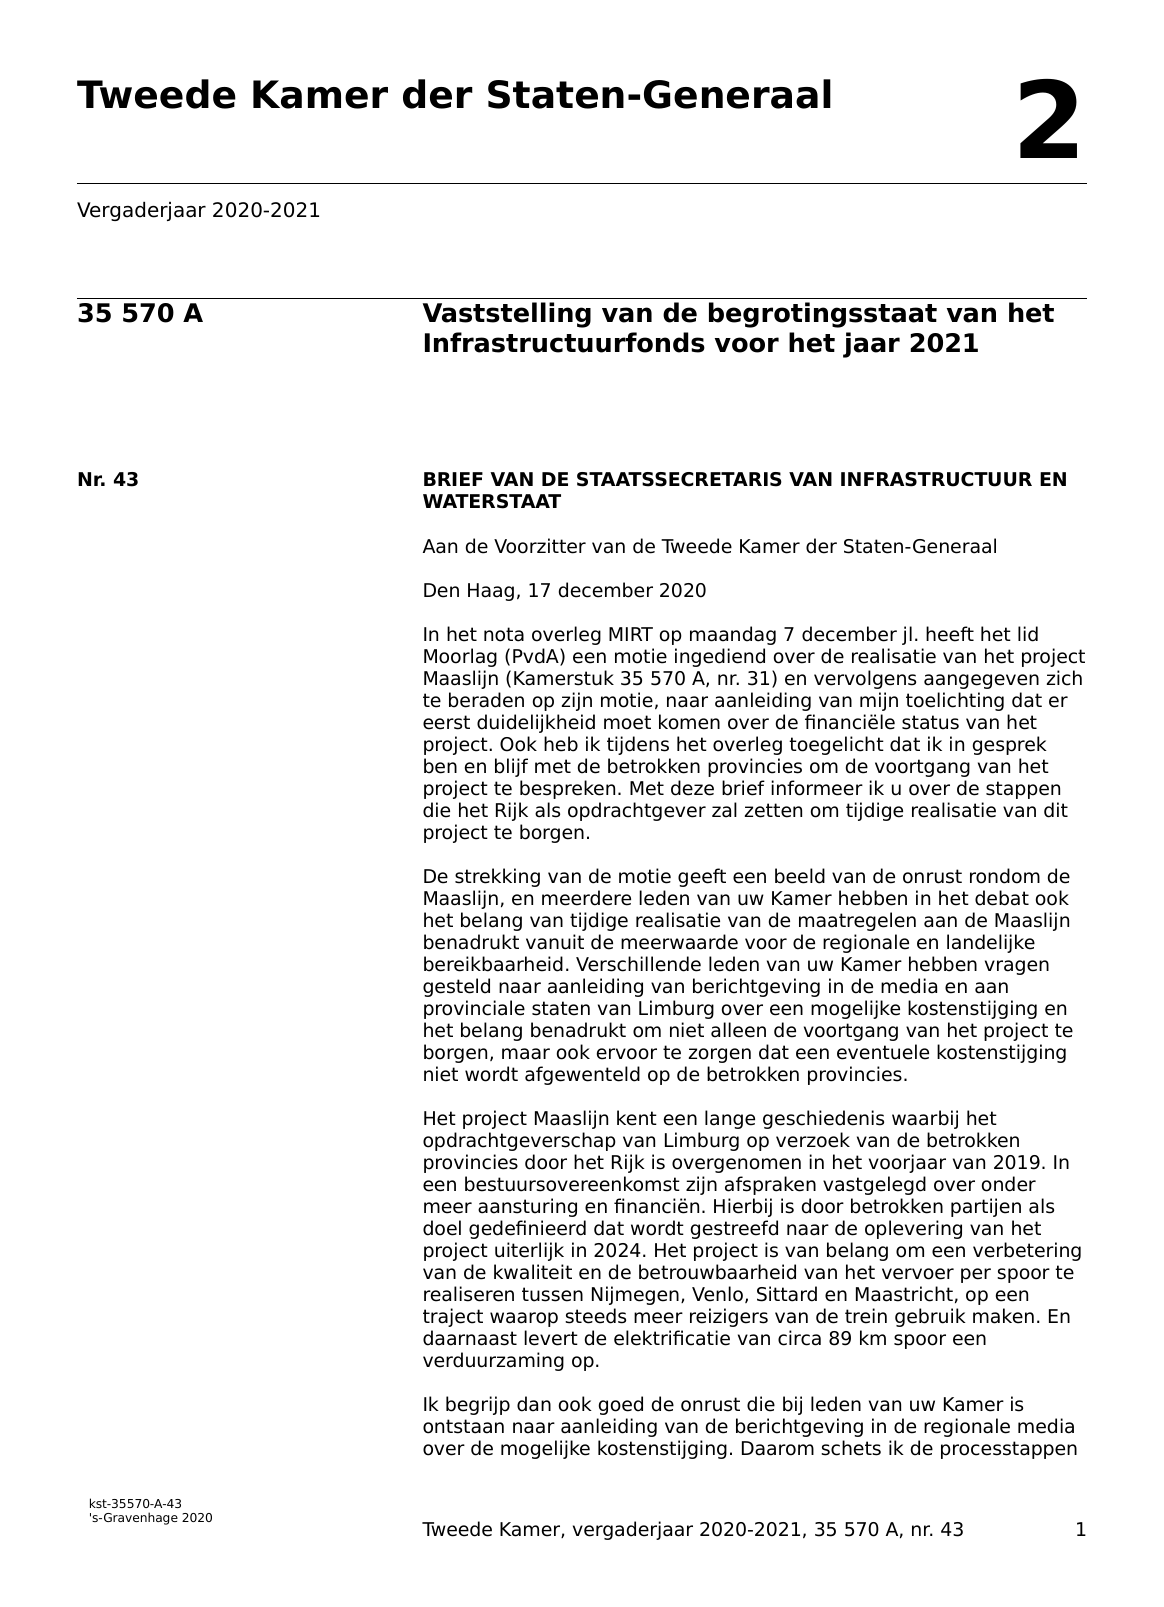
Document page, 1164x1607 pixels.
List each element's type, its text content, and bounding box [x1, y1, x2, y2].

text Den Haag, 17 december 2020 [422, 580, 1087, 602]
text De strekking van de motie geeft een beeld van de onrust rondom de Maaslijn, en meerdere leden van uw Kamer hebben in het debat ook het belang van tijdige realisatie van de maatregelen aan de Maaslijn benadrukt vanuit de meerwaarde voor de regionale en landelijke bereikbaarheid. Verschillende leden van uw Kamer hebben vragen gesteld naar aanleiding van berichtgeving in de media en aan provinciale staten van Limburg over een mogelijke kostenstijging en het belang benadrukt om niet alleen de voortgang van het project te borgen, maar ook ervoor te zorgen dat een eventuele kostenstijging niet wordt afgewenteld op de betrokken provincies. [422, 866, 1087, 1086]
text Ik begrijp dan ook goed de onrust die bij leden van uw Kamer is ontstaan naar aanleiding van de berichtgeving in de regionale media over de mogelijke kostenstijging. Daarom schets ik de processtappen [422, 1394, 1087, 1460]
table_cell Vergaderjaar 2020-2021 [77, 184, 1087, 298]
text kst-35570-A-43 [88, 1497, 323, 1511]
table_header 2 [886, 59, 1087, 183]
text In het nota overleg MIRT op maandag 7 december jl. heeft het lid Moorlag (PvdA) een motie ingediend over de realisatie van het project Maaslijn (Kamerstuk 35 570 A, nr. 31) en vervolgens aangegeven zich te beraden op zijn motie, naar aanleiding van mijn toelichting dat er eerst duidelijkheid moet komen over de financiële status van het project. Ook heb ik tijdens het overleg toegelicht dat ik in gesprek ben en blijf met de betrokken provincies om de voortgang van het project te bespreken. Met deze brief informeer ik u over de stappen die het Rijk als opdrachtgever zal zetten om tijdige realisatie van dit project te borgen. [422, 624, 1087, 844]
text Het project Maaslijn kent een lange geschiedenis waarbij het opdrachtgeverschap van Limburg op verzoek van de betrokken provincies door het Rijk is overgenomen in het voorjaar van 2019. In een bestuursovereenkomst zijn afspraken vastgelegd over onder meer aansturing en financiën. Hierbij is door betrokken partijen als doel gedefinieerd dat wordt gestreefd naar de oplevering van het project uiterlijk in 2024. Het project is van belang om een verbetering van de kwaliteit en de betrouwbaarheid van het vervoer per spoor te realiseren tussen Nijmegen, Venlo, Sittard en Maastricht, op een traject waarop steeds meer reizigers van de trein gebruik maken. En daarnaast levert de elektrificatie van circa 89 km spoor een verduurzaming op. [422, 1108, 1087, 1372]
text 's-Gravenhage 2020 [88, 1511, 323, 1525]
subtitle 35 570 A Vaststelling van de begrotingsstaat van het Infrastructuurfonds voor het jaar 2021 [77, 299, 1087, 358]
table_header Tweede Kamer der Staten-Generaal [77, 59, 886, 183]
text Aan de Voorzitter van de Tweede Kamer der Staten-Generaal [422, 536, 1087, 557]
subtitle Nr. 43 BRIEF VAN DE STAATSSECRETARIS VAN INFRASTRUCTUUR EN WATERSTAAT [77, 469, 1087, 513]
